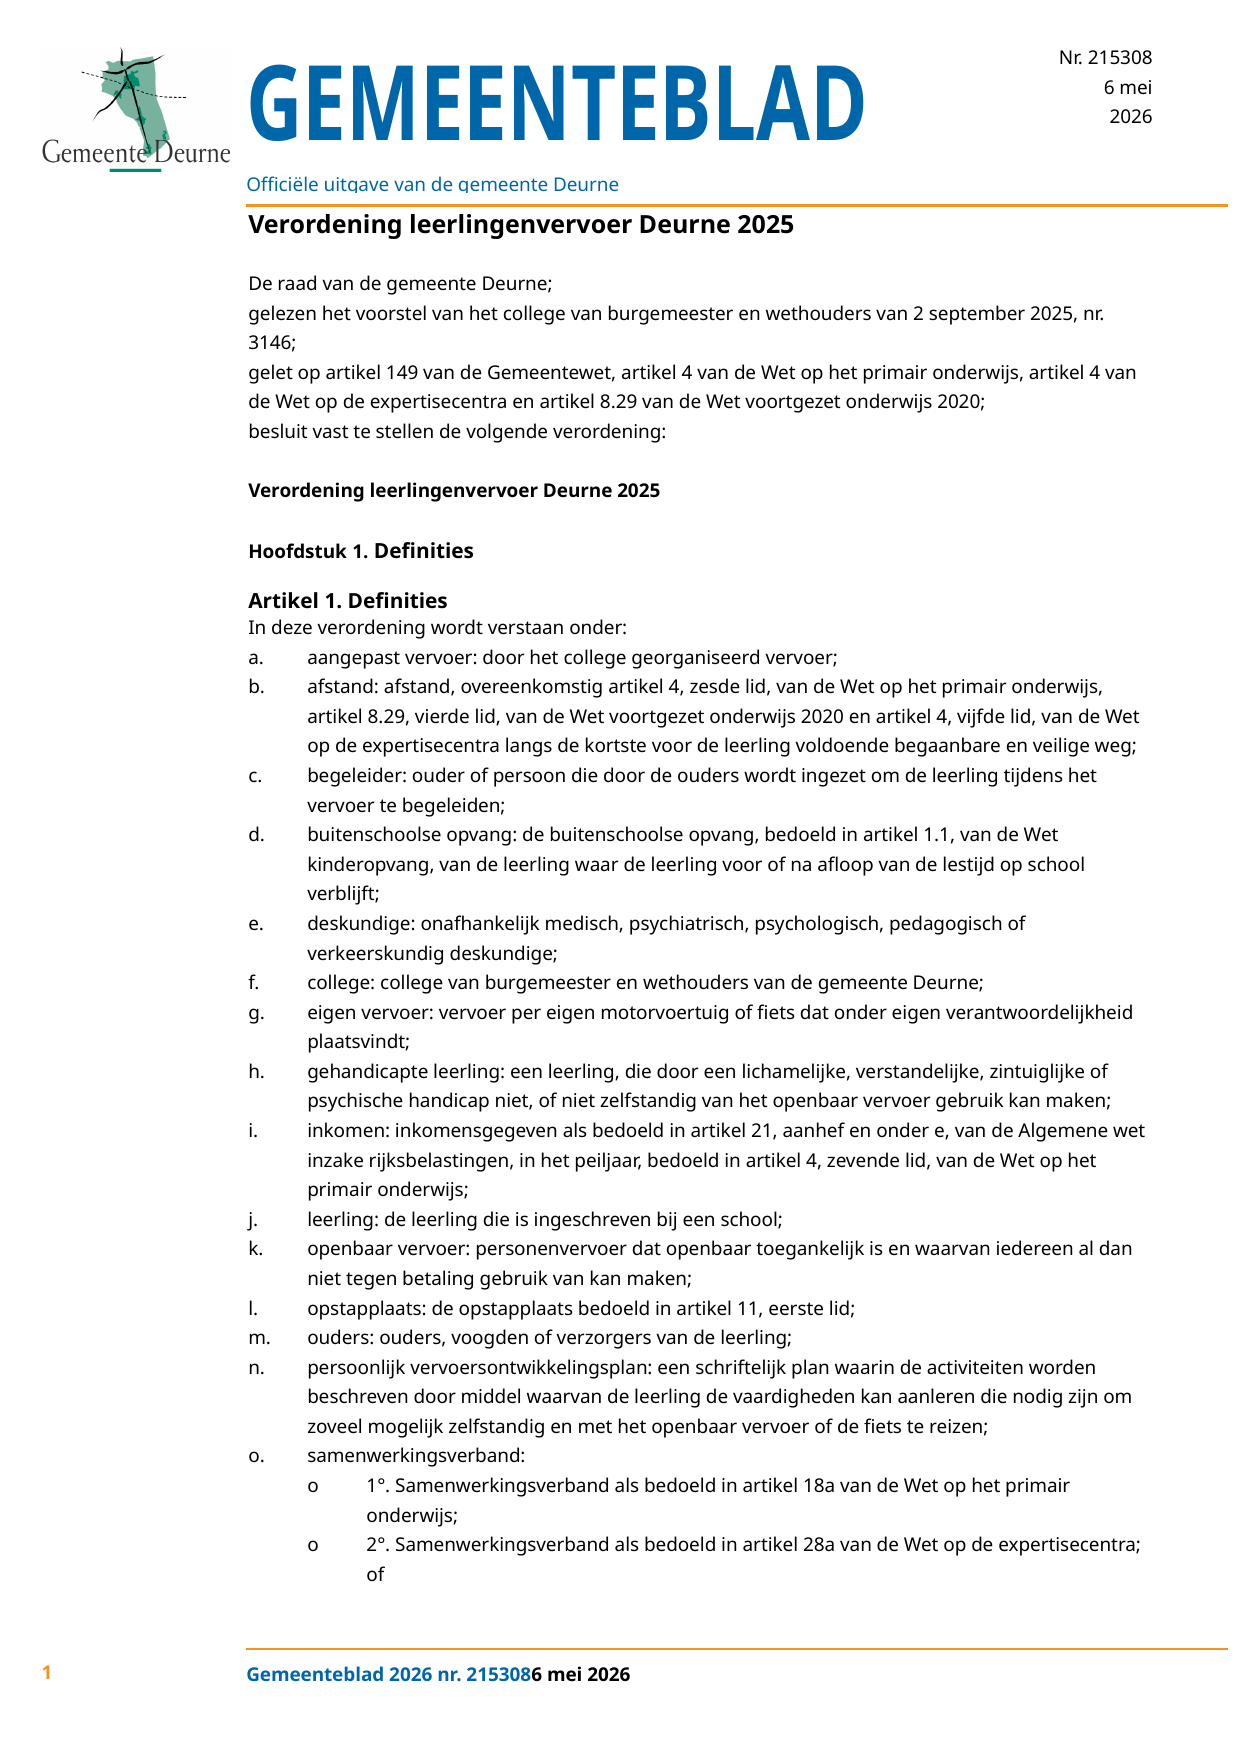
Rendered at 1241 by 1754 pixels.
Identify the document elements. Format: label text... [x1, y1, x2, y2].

text gelezen het voorstel van het college van burgemeester en wethouders van 2 september 2025, nr. 3146; [248, 300, 1152, 355]
list afstand: afstand, overeenkomstig artikel 4, zesde lid, van de Wet op het primair onderwijs, artikel 8.29, vierde lid, van de Wet voortgezet onderwijs 2020 en artikel 4, vijfde lid, van de Wet op de expertisecentra langs de kortste voor de leerling voldoende begaanbare en veilige weg; [248, 673, 1152, 758]
list openbaar vervoer: personenvervoer dat openbaar toegankelijk is en waarvan iedereen al dan niet tegen betaling gebruik van kan maken; [248, 1236, 1152, 1291]
text Artikel 1. Definities [248, 586, 1152, 614]
list buitenschoolse opvang: de buitenschoolse opvang, bedoeld in artikel 1.1, van de Wet kinderopvang, van de leerling waar de leerling voor of na afloop van de lestijd op school verblijft; [248, 821, 1152, 906]
text De raad van de gemeente Deurne; [248, 270, 1152, 296]
list college: college van burgemeester en wethouders van de gemeente Deurne; [248, 969, 1152, 995]
text Verordening leerlingenvervoer Deurne 2025 [248, 207, 1152, 241]
picture [41, 47, 231, 172]
list deskundige: onafhankelijk medisch, psychiatrisch, psychologisch, pedagogisch of verkeerskundig deskundige; [248, 910, 1152, 965]
text Hoofdstuk 1. Definities [248, 537, 1152, 565]
list ouders: ouders, voogden of verzorgers van de leerling; [248, 1324, 1152, 1350]
text In deze verordening wordt verstaan onder: [248, 614, 1152, 640]
list 2°. Samenwerkingsverband als bedoeld in artikel 28a van de Wet op de expertisecentra; of [307, 1531, 1152, 1587]
list leerling: de leerling die is ingeschreven bij een school; [248, 1206, 1152, 1232]
text besluit vast te stellen de volgende verordening: [248, 418, 1152, 444]
list 1°. Samenwerkingsverband als bedoeld in artikel 18a van de Wet op het primair onderwijs; [307, 1472, 1152, 1527]
list aangepast vervoer: door het college georganiseerd vervoer; [248, 644, 1152, 669]
list gehandicapte leerling: een leerling, die door een lichamelijke, verstandelijke, zintuiglijke of psychische handicap niet, of niet zelfstandig van het openbaar vervoer gebruik kan maken; [248, 1058, 1152, 1113]
text gelet op artikel 149 van de Gemeentewet, artikel 4 van de Wet op het primair onderwijs, artikel 4 van de Wet op de expertisecentra en artikel 8.29 van de Wet voortgezet onderwijs 2020; [248, 359, 1152, 414]
list opstapplaats: de opstapplaats bedoeld in artikel 11, eerste lid; [248, 1295, 1152, 1320]
text Verordening leerlingenvervoer Deurne 2025 [248, 477, 1152, 503]
list begeleider: ouder of persoon die door de ouders wordt ingezet om de leerling tijdens het vervoer te begeleiden; [248, 762, 1152, 817]
list eigen vervoer: vervoer per eigen motorvoertuig of fiets dat onder eigen verantwoordelijkheid plaatsvindt; [248, 999, 1152, 1054]
list inkomen: inkomensgegeven als bedoeld in artikel 21, aanhef en onder e, van de Algemene wet inzake rijksbelastingen, in het peiljaar, bedoeld in artikel 4, zevende lid, van de Wet op het primair onderwijs; [248, 1117, 1152, 1202]
list persoonlijk vervoersontwikkelingsplan: een schriftelijk plan waarin de activiteiten worden beschreven door middel waarvan de leerling de vaardigheden kan aanleren die nodig zijn om zoveel mogelijk zelfstandig en met het openbaar vervoer of de fiets te reizen; [248, 1354, 1152, 1439]
list samenwerkingsverband: [248, 1443, 1152, 1468]
